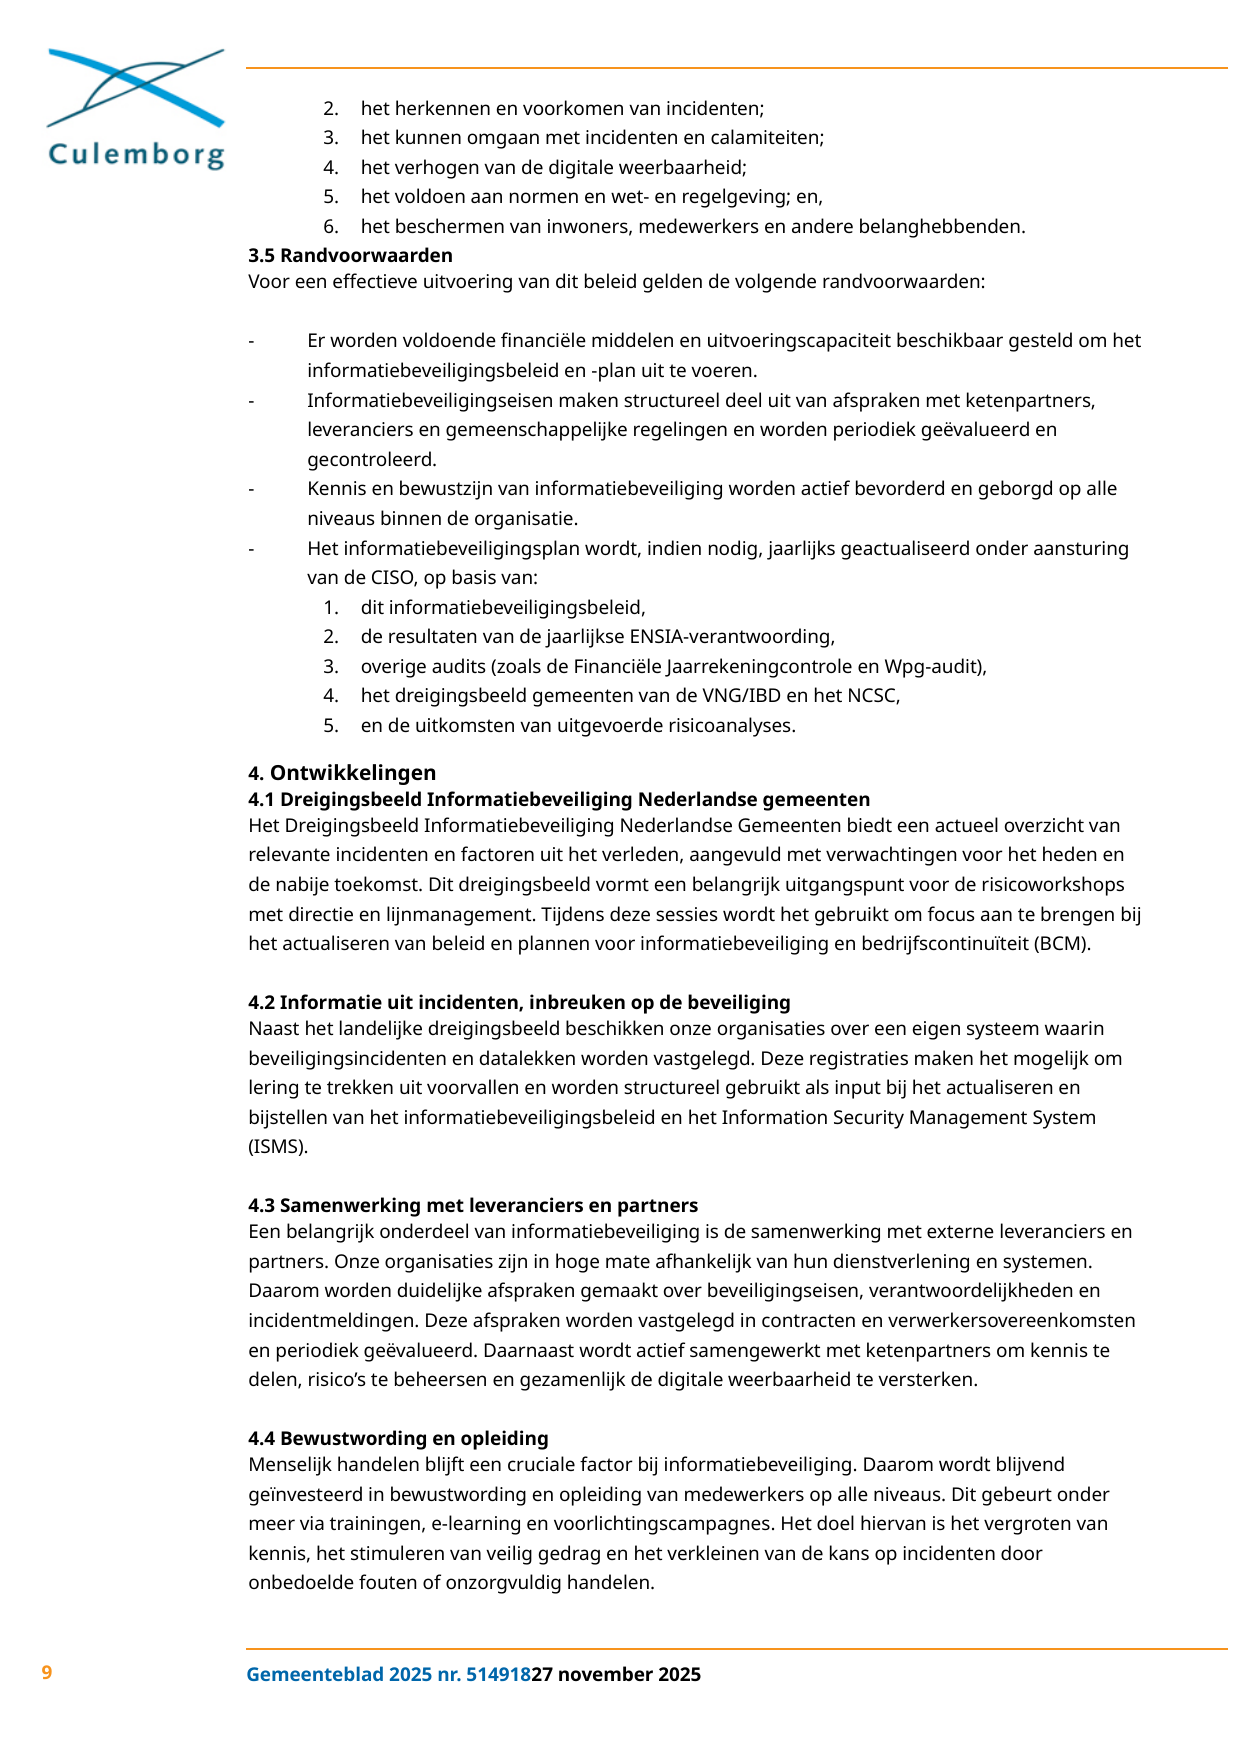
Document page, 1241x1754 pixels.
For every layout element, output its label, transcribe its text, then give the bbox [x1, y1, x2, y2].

list het voldoen aan normen en wet- en regelgeving; en, [323, 183, 1152, 209]
list en de uitkomsten van uitgevoerde risicoanalyses. [323, 712, 1152, 738]
list het verhogen van de digitale weerbaarheid; [323, 154, 1152, 180]
text 4.1 Dreigingsbeeld Informatiebeveiliging Nederlandse gemeenten [248, 786, 1152, 812]
list het herkennen en voorkomen van incidenten; [323, 95, 1152, 121]
text 4. Ontwikkelingen [248, 758, 1152, 786]
text 4.4 Bewustwording en opleiding [248, 1426, 1152, 1451]
list het dreigingsbeeld gemeenten van de VNG/IBD en het NCSC, [323, 683, 1152, 708]
text Voor een effectieve uitvoering van dit beleid gelden de volgende randvoorwaarden: [248, 268, 1152, 294]
picture [41, 47, 231, 172]
list Kennis en bewustzijn van informatiebeveiliging worden actief bevorderd en geborgd op alle niveaus binnen de organisatie. [248, 476, 1152, 531]
list overige audits (zoals de Financiële Jaarrekeningcontrole en Wpg-audit), [323, 653, 1152, 679]
list het kunnen omgaan met incidenten en calamiteiten; [323, 124, 1152, 150]
list dit informatiebeveiligingsbeleid, [323, 594, 1152, 619]
list Informatiebeveiligingseisen maken structureel deel uit van afspraken met ketenpartners, leveranciers en gemeenschappelijke regelingen en worden periodiek geëvalueerd en gecontroleerd. [248, 387, 1152, 472]
list de resultaten van de jaarlijkse ENSIA-verantwoording, [323, 623, 1152, 649]
text 4.2 Informatie uit incidenten, inbreuken op de beveiliging [248, 989, 1152, 1015]
text Een belangrijk onderdeel van informatiebeveiliging is de samenwerking met externe leveranciers en partners. Onze organisaties zijn in hoge mate afhankelijk van hun dienstverlening en systemen. Daarom worden duidelijke afspraken gemaakt over beveiligingseisen, verantwoordelijkheden en incidentmeldingen. Deze afspraken worden vastgelegd in contracten en verwerkersovereenkomsten en periodiek geëvalueerd. Daarnaast wordt actief samengewerkt met ketenpartners om kennis te delen, risico’s te beheersen en gezamenlijk de digitale weerbaarheid te versterken. [248, 1218, 1152, 1392]
list Het informatiebeveiligingsplan wordt, indien nodig, jaarlijks geactualiseerd onder aansturing van de CISO, op basis van: [248, 535, 1152, 590]
text Naast het landelijke dreigingsbeeld beschikken onze organisaties over een eigen systeem waarin beveiligingsincidenten en datalekken worden vastgelegd. Deze registraties maken het mogelijk om lering te trekken uit voorvallen en worden structureel gebruikt als input bij het actualiseren en bijstellen van het informatiebeveiligingsbeleid en het Information Security Management System (ISMS). [248, 1015, 1152, 1159]
list Er worden voldoende financiële middelen en uitvoeringscapaciteit beschikbaar gesteld om het informatiebeveiligingsbeleid en -plan uit te voeren. [248, 328, 1152, 383]
text Menselijk handelen blijft een cruciale factor bij informatiebeveiliging. Daarom wordt blijvend geïnvesteerd in bewustwording en opleiding van medewerkers op alle niveaus. Dit gebeurt onder meer via trainingen, e-learning en voorlichtingscampagnes. Het doel hiervan is het vergroten van kennis, het stimuleren van veilig gedrag en het verkleinen van de kans op incidenten door onbedoelde fouten of onzorgvuldig handelen. [248, 1451, 1152, 1595]
text 4.3 Samenwerking met leveranciers en partners [248, 1193, 1152, 1218]
list het beschermen van inwoners, medewerkers en andere belanghebbenden. [323, 213, 1152, 239]
text Het Dreigingsbeeld Informatiebeveiliging Nederlandse Gemeenten biedt een actueel overzicht van relevante incidenten en factoren uit het verleden, aangevuld met verwachtingen voor het heden en de nabije toekomst. Dit dreigingsbeeld vormt een belangrijk uitgangspunt voor de risicoworkshops met directie en lijnmanagement. Tijdens deze sessies wordt het gebruikt om focus aan te brengen bij het actualiseren van beleid en plannen voor informatiebeveiliging en bedrijfscontinuïteit (BCM). [248, 812, 1152, 956]
text 3.5 Randvoorwaarden [248, 243, 1152, 268]
